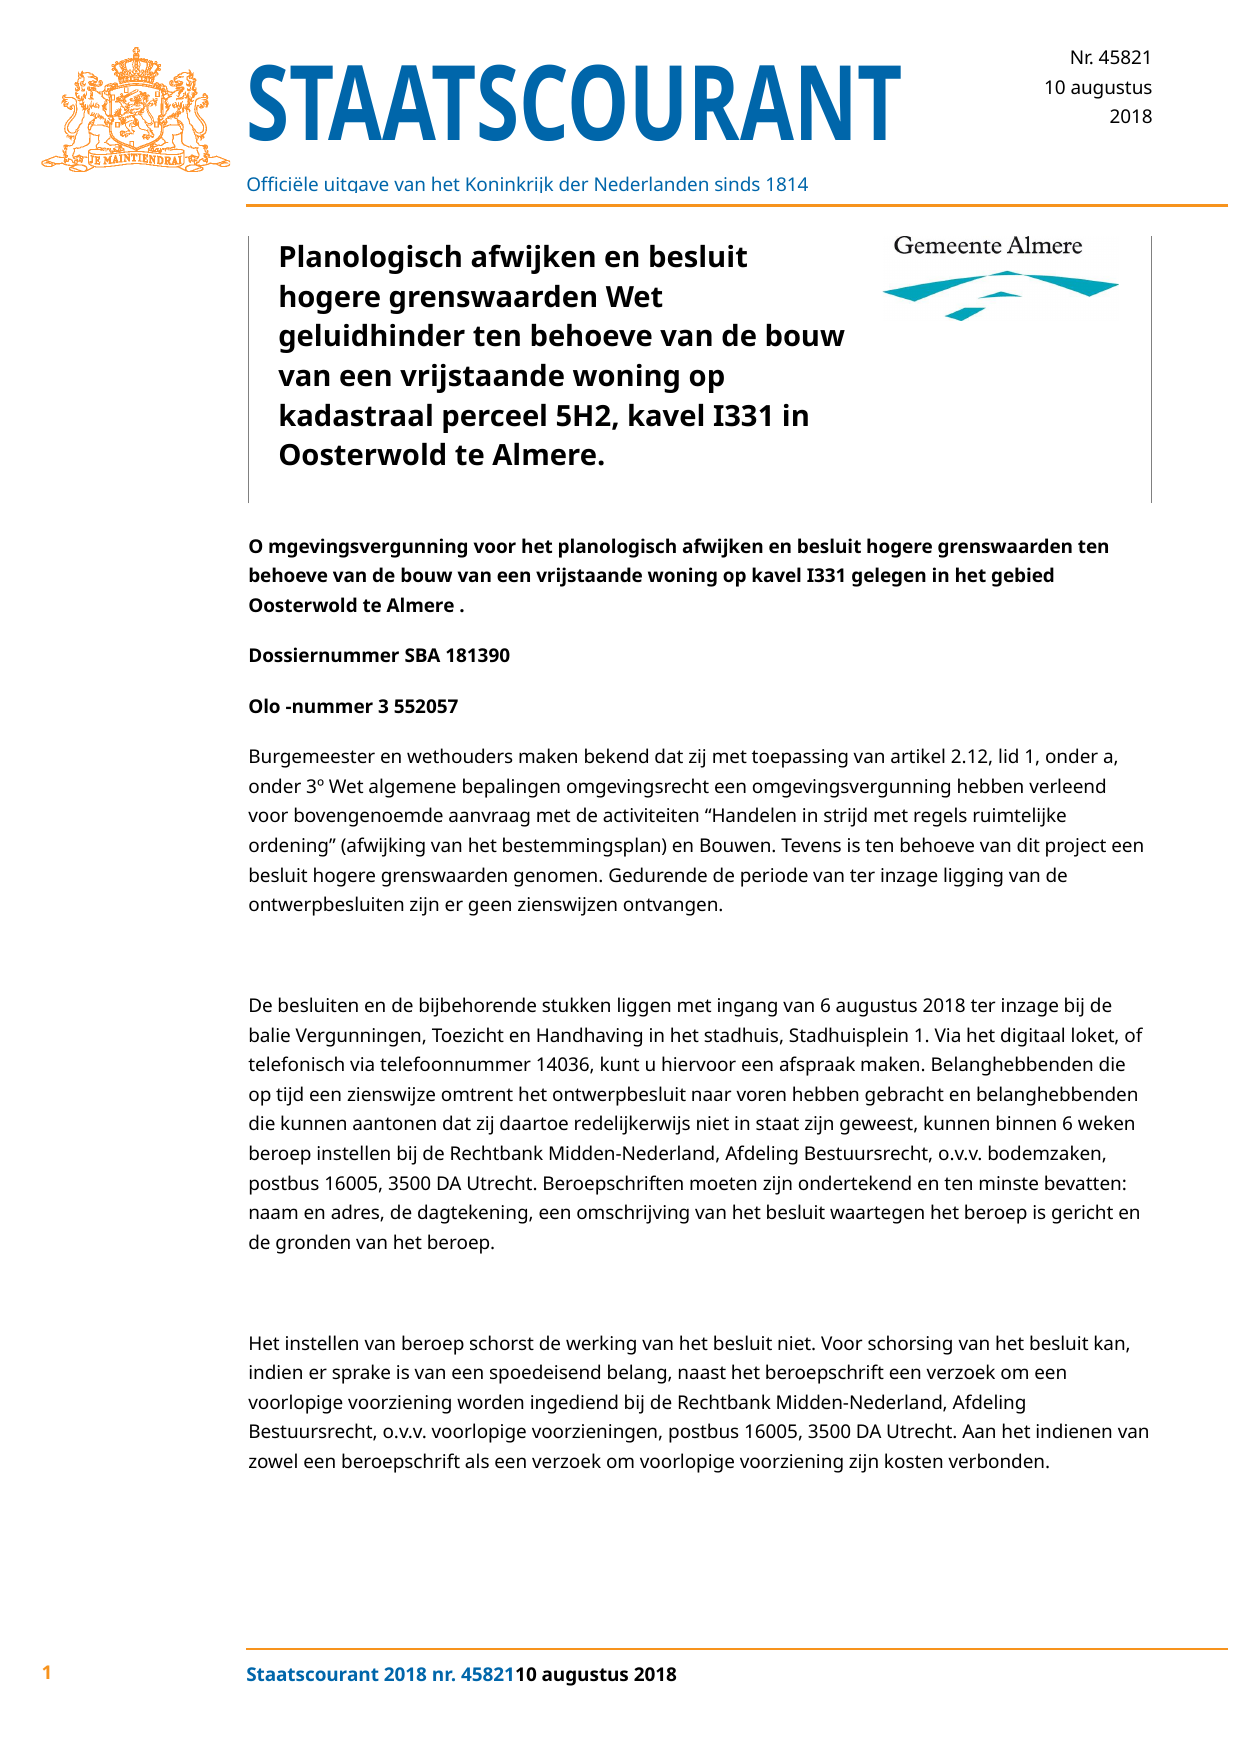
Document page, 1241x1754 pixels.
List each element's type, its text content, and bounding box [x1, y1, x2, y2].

text Het instellen van beroep schorst de werking van het besluit niet. Voor schorsing van het besluit kan, indien er sprake is van een spoedeisend belang, naast het beroepschrift een verzoek om een voorlopige voorziening worden ingediend bij de Rechtbank Midden-Nederland, Afdeling Bestuursrecht, o.v.v. voorlopige voorzieningen, postbus 16005, 3500 DA Utrecht. Aan het indienen van zowel een beroepschrift als een verzoek om voorlopige voorziening zijn kosten verbonden. [248, 1330, 1152, 1474]
text Olo -nummer 3 552057 [248, 693, 1152, 719]
table_header [850, 236, 1151, 503]
table_header Planologisch afwijken en besluit hogere grenswaarden Wet geluidhinder ten behoeve van de bouw van een vrijstaande woning op kadastraal perceel 5H2, kavel I331 in Oosterwold te Almere. [249, 236, 850, 503]
text O mgevingsvergunning voor het planologisch afwijken en besluit hogere grenswaarden ten behoeve van de bouw van een vrijstaande woning op kavel I331 gelegen in het gebied Oosterwold te Almere . [248, 533, 1152, 618]
text De besluiten en de bijbehorende stukken liggen met ingang van 6 augustus 2018 ter inzage bij de balie Vergunningen, Toezicht en Handhaving in het stadhuis, Stadhuisplein 1. Via het digitaal loket, of telefonisch via telefoonnummer 14036, kunt u hiervoor een afspraak maken. Belanghebbenden die op tijd een zienswijze omtrent het ontwerpbesluit naar voren hebben gebracht en belanghebbenden die kunnen aantonen dat zij daartoe redelijkerwijs niet in staat zijn geweest, kunnen binnen 6 weken beroep instellen bij de Rechtbank Midden-Nederland, Afdeling Bestuursrecht, o.v.v. bodemzaken, postbus 16005, 3500 DA Utrecht. Beroepschriften moeten zijn ondertekend en ten minste bevatten: naam en adres, de dagtekening, een omschrijving van het besluit waartegen het beroep is gericht en de gronden van het beroep. [248, 992, 1152, 1254]
picture [41, 47, 231, 172]
picture [882, 236, 1119, 321]
text Burgemeester en wethouders maken bekend dat zij met toepassing van artikel 2.12, lid 1, onder a, onder 3º Wet algemene bepalingen omgevingsrecht een omgevingsvergunning hebben verleend voor bovengenoemde aanvraag met de activiteiten “Handelen in strijd met regels ruimtelijke ordening” (afwijking van het bestemmingsplan) en Bouwen. Tevens is ten behoeve van dit project een besluit hogere grenswaarden genomen. Gedurende de periode van ter inzage ligging van de ontwerpbesluiten zijn er geen zienswijzen ontvangen. [248, 743, 1152, 917]
text Dossiernummer SBA 181390 [248, 643, 1152, 668]
